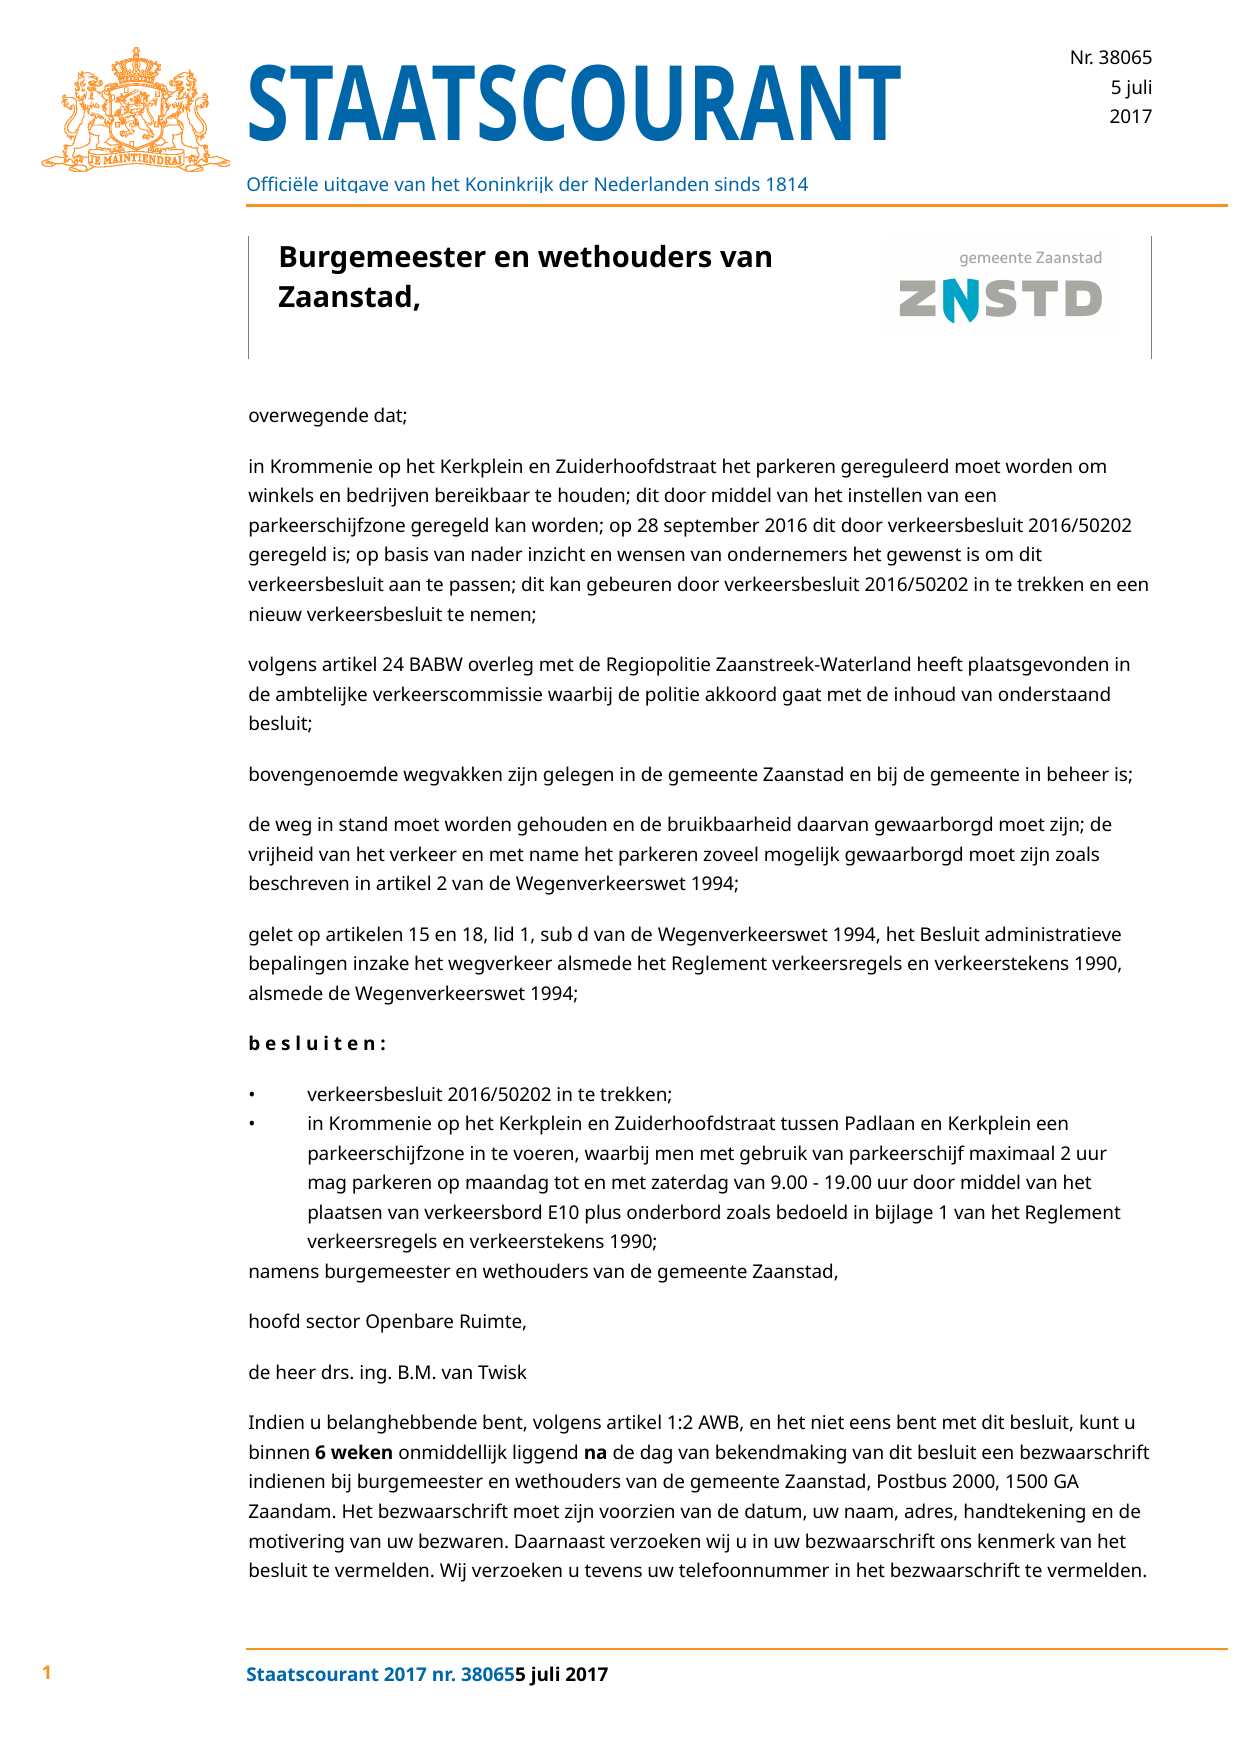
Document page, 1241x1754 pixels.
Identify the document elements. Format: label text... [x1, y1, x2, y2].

text in Krommenie op het Kerkplein en Zuiderhoofdstraat het parkeren gereguleerd moet worden om winkels en bedrijven bereikbaar te houden; dit door middel van het instellen van een parkeerschijfzone geregeld kan worden; op 28 september 2016 dit door verkeersbesluit 2016/50202 geregeld is; op basis van nader inzicht en wensen van ondernemers het gewenst is om dit verkeersbesluit aan te passen; dit kan gebeuren door verkeersbesluit 2016/50202 in te trekken en een nieuw verkeersbesluit te nemen; [248, 453, 1152, 627]
list in Krommenie op het Kerkplein en Zuiderhoofdstraat tussen Padlaan en Kerkplein een parkeerschijfzone in te voeren, waarbij men met gebruik van parkeerschijf maximaal 2 uur mag parkeren op maandag tot en met zaterdag van 9.00 - 19.00 uur door middel van het plaatsen van verkeersbord E10 plus onderbord zoals bedoeld in bijlage 1 van het Reglement verkeersregels en verkeerstekens 1990; [248, 1110, 1152, 1254]
picture [882, 236, 1119, 334]
text de heer drs. ing. B.M. van Twisk [248, 1359, 1152, 1385]
text de weg in stand moet worden gehouden en de bruikbaarheid daarvan gewaarborgd moet zijn; de vrijheid van het verkeer en met name het parkeren zoveel mogelijk gewaarborgd moet zijn zoals beschreven in artikel 2 van de Wegenverkeerswet 1994; [248, 811, 1152, 896]
table_header Burgemeester en wethouders van Zaanstad, [249, 236, 850, 359]
text bovengenoemde wegvakken zijn gelegen in de gemeente Zaanstad en bij de gemeente in beheer is; [248, 761, 1152, 787]
text b e s l u i t e n : [248, 1030, 1152, 1056]
text overwegende dat; [248, 402, 1152, 428]
table_header [850, 236, 1151, 359]
picture [41, 47, 231, 172]
text namens burgemeester en wethouders van de gemeente Zaanstad, [248, 1258, 1152, 1284]
text volgens artikel 24 BABW overleg met de Regiopolitie Zaanstreek-Waterland heeft plaatsgevonden in de ambtelijke verkeerscommissie waarbij de politie akkoord gaat met de inhoud van onderstaand besluit; [248, 651, 1152, 736]
text Indien u belanghebbende bent, volgens artikel 1:2 AWB, en het niet eens bent met dit besluit, kunt u binnen 6 weken onmiddellijk liggend na de dag van bekendmaking van dit besluit een bezwaarschrift indienen bij burgemeester en wethouders van de gemeente Zaanstad, Postbus 2000, 1500 GA Zaandam. Het bezwaarschrift moet zijn voorzien van de datum, uw naam, adres, handtekening en de motivering van uw bezwaren. Daarnaast verzoeken wij u in uw bezwaarschrift ons kenmerk van het besluit te vermelden. Wij verzoeken u tevens uw telefoonnummer in het bezwaarschrift te vermelden. [248, 1409, 1152, 1583]
text hoofd sector Openbare Ruimte, [248, 1309, 1152, 1334]
text gelet op artikelen 15 en 18, lid 1, sub d van de Wegenverkeerswet 1994, het Besluit administratieve bepalingen inzake het wegverkeer alsmede het Reglement verkeersregels en verkeerstekens 1990, alsmede de Wegenverkeerswet 1994; [248, 921, 1152, 1006]
list verkeersbesluit 2016/50202 in te trekken; [248, 1081, 1152, 1107]
